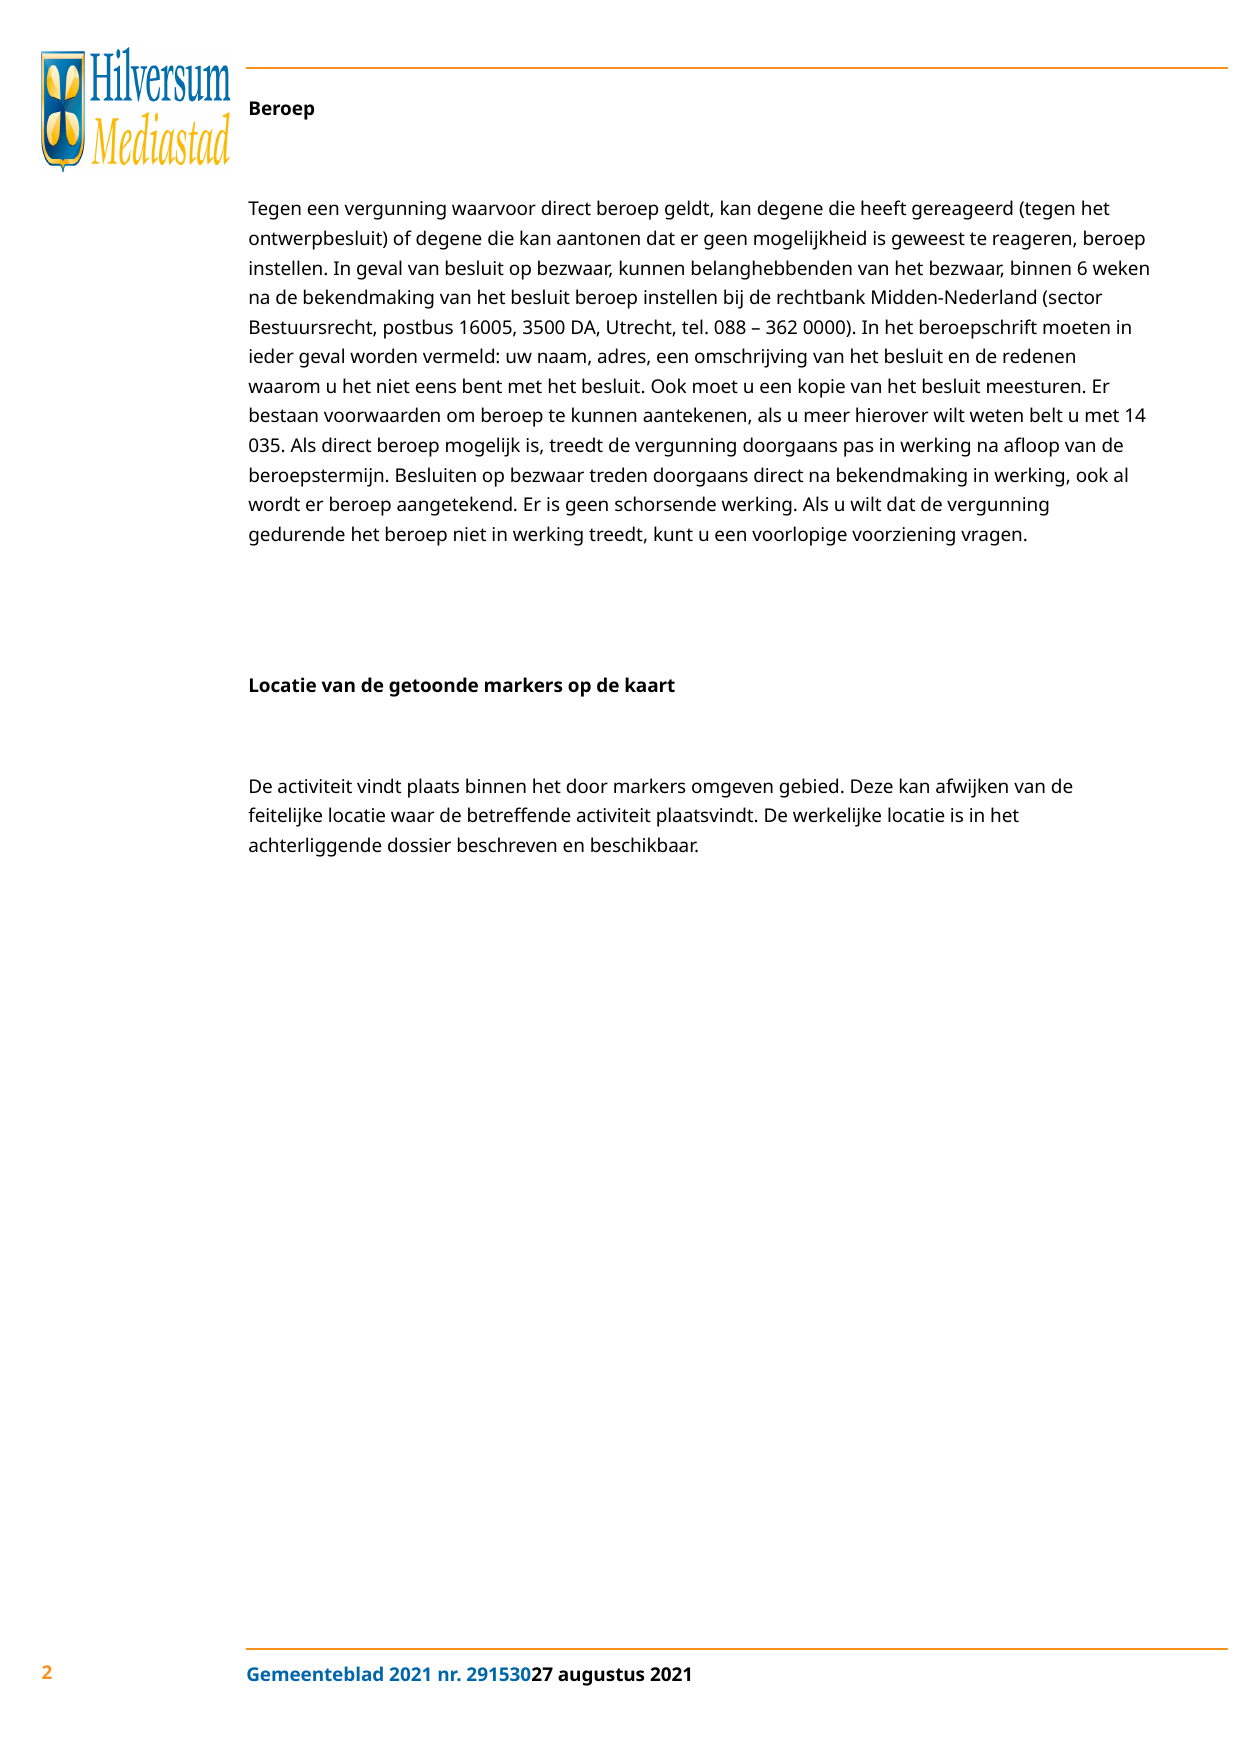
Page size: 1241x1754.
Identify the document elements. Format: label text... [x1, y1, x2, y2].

text Locatie van de getoonde markers op de kaart [248, 672, 1152, 698]
text Tegen een vergunning waarvoor direct beroep geldt, kan degene die heeft gereageerd (tegen het ontwerpbesluit) of degene die kan aantonen dat er geen mogelijkheid is geweest te reageren, beroep instellen. In geval van besluit op bezwaar, kunnen belanghebbenden van het bezwaar, binnen 6 weken na de bekendmaking van het besluit beroep instellen bij de rechtbank Midden-Nederland (sector Bestuursrecht, postbus 16005, 3500 DA, Utrecht, tel. 088 – 362 0000). In het beroepschrift moeten in ieder geval worden vermeld: uw naam, adres, een omschrijving van het besluit en de redenen waarom u het niet eens bent met het besluit. Ook moet u een kopie van het besluit meesturen. Er bestaan voorwaarden om beroep te kunnen aantekenen, als u meer hierover wilt weten belt u met 14 035. Als direct beroep mogelijk is, treedt de vergunning doorgaans pas in werking na afloop van de beroepstermijn. Besluiten op bezwaar treden doorgaans direct na bekendmaking in werking, ook al wordt er beroep aangetekend. Er is geen schorsende werking. Als u wilt dat de vergunning gedurende het beroep niet in werking treedt, kunt u een voorlopige voorziening vragen. [248, 196, 1152, 547]
picture [41, 47, 231, 172]
text De activiteit vindt plaats binnen het door markers omgeven gebied. Deze kan afwijken van de feitelijke locatie waar de betreffende activiteit plaatsvindt. De werkelijke locatie is in het achterliggende dossier beschreven en beschikbaar. [248, 773, 1152, 858]
text Beroep [248, 95, 1152, 121]
